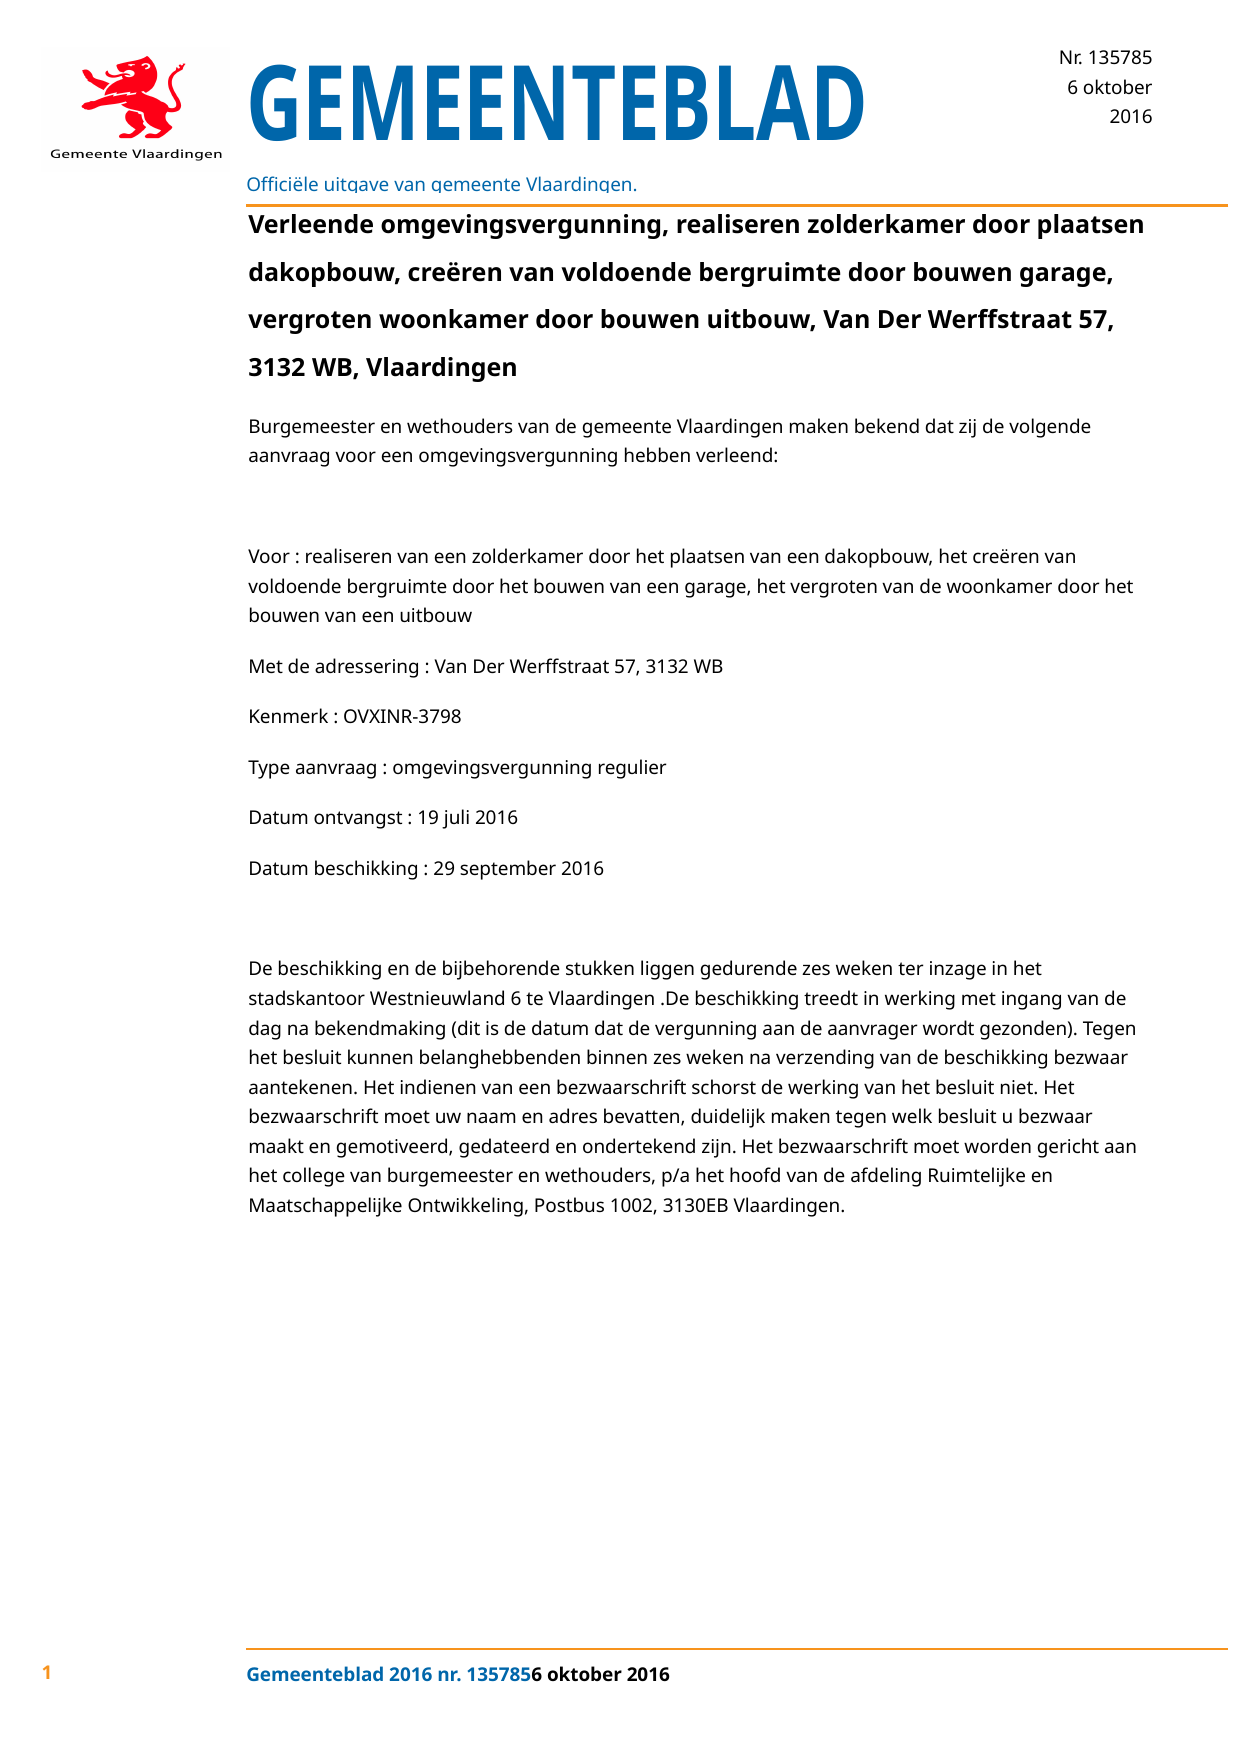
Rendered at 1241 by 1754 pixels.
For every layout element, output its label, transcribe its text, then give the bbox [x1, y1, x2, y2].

picture [41, 47, 231, 172]
text Verleende omgevingsvergunning, realiseren zolderkamer door plaatsen dakopbouw, creëren van voldoende bergruimte door bouwen garage, vergroten woonkamer door bouwen uitbouw, Van Der Werffstraat 57, 3132 WB, Vlaardingen [248, 207, 1152, 384]
text Met de adressering : Van Der Werffstraat 57, 3132 WB [248, 653, 1152, 679]
text Burgemeester en wethouders van de gemeente Vlaardingen maken bekend dat zij de volgende aanvraag voor een omgevingsvergunning hebben verleend: [248, 413, 1152, 468]
text Kenmerk : OVXINR-3798 [248, 703, 1152, 729]
text Voor : realiseren van een zolderkamer door het plaatsen van een dakopbouw, het creëren van voldoende bergruimte door het bouwen van een garage, het vergroten van de woonkamer door het bouwen van een uitbouw [248, 543, 1152, 628]
text Datum beschikking : 29 september 2016 [248, 855, 1152, 881]
text Type aanvraag : omgevingsvergunning regulier [248, 754, 1152, 780]
text Datum ontvangst : 19 juli 2016 [248, 804, 1152, 830]
text De beschikking en de bijbehorende stukken liggen gedurende zes weken ter inzage in het stadskantoor Westnieuwland 6 te Vlaardingen .De beschikking treedt in werking met ingang van de dag na bekendmaking (dit is de datum dat de vergunning aan de aanvrager wordt gezonden). Tegen het besluit kunnen belanghebbenden binnen zes weken na verzending van de beschikking bezwaar aantekenen. Het indienen van een bezwaarschrift schorst de werking van het besluit niet. Het bezwaarschrift moet uw naam en adres bevatten, duidelijk maken tegen welk besluit u bezwaar maakt en gemotiveerd, gedateerd en ondertekend zijn. Het bezwaarschrift moet worden gericht aan het college van burgemeester en wethouders, p/a het hoofd van de afdeling Ruimtelijke en Maatschappelijke Ontwikkeling, Postbus 1002, 3130EB Vlaardingen. [248, 956, 1152, 1218]
